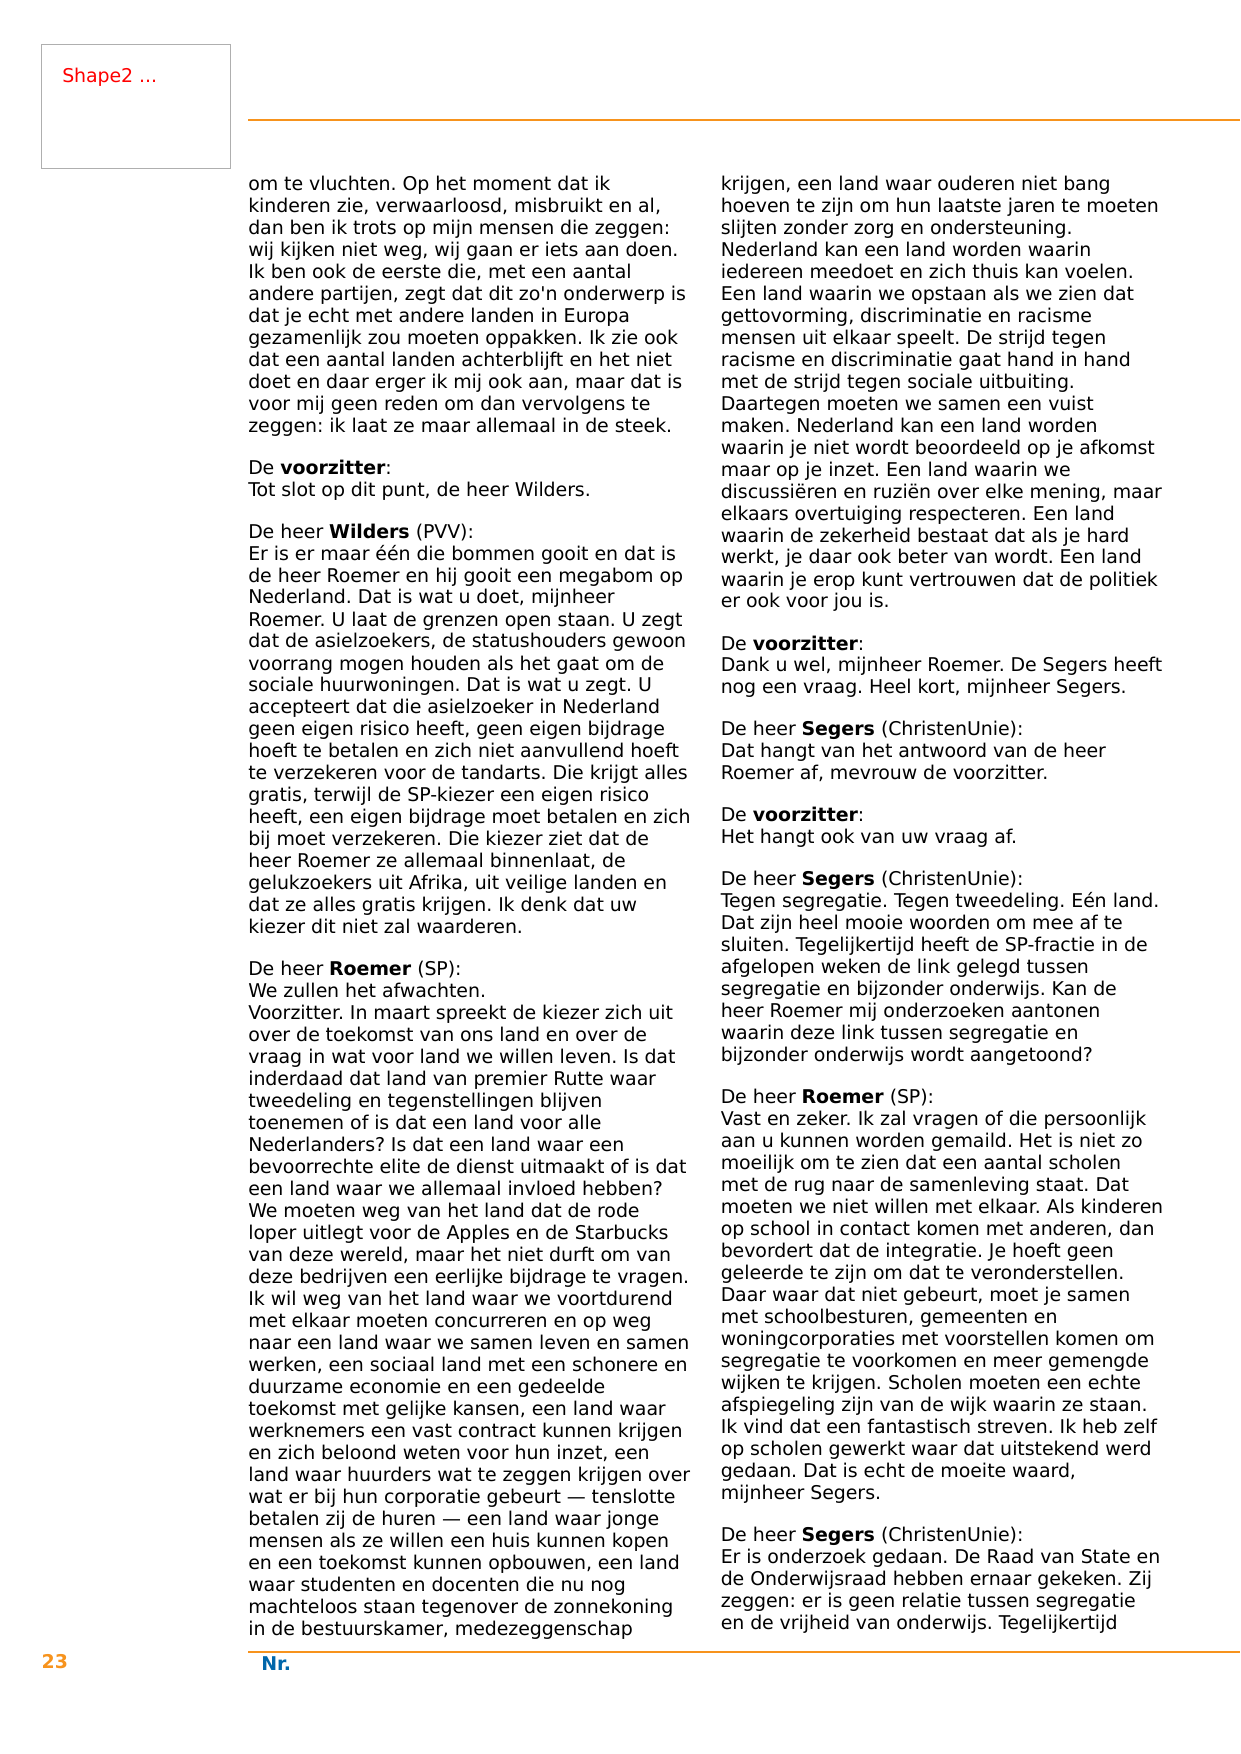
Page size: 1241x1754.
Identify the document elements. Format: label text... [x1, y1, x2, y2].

text Er is onderzoek gedaan. De Raad van State en de Onderwijsraad hebben ernaar gekeken. Zij zeggen: er is geen relatie tussen segregatie en de vrijheid van onderwijs. Tegelijkertijd [721, 1546, 1163, 1633]
text We zullen het afwachten. [248, 980, 691, 1002]
text Dank u wel, mijnheer Roemer. De Segers heeft nog een vraag. Heel kort, mijnheer Segers. [721, 654, 1163, 698]
text De heer Segers (ChristenUnie): [721, 718, 1163, 740]
text Voorzitter. In maart spreekt de kiezer zich uit over de toekomst van ons land en over de vraag in wat voor land we willen leven. Is dat inderdaad dat land van premier Rutte waar tweedeling en tegenstellingen blijven toenemen of is dat een land voor alle Nederlanders? Is dat een land waar een bevoorrechte elite de dienst uitmaakt of is dat een land waar we allemaal invloed hebben? We moeten weg van het land dat de rode loper uitlegt voor de Apples en de Starbucks van deze wereld, maar het niet durft om van deze bedrijven een eerlijke bijdrage te vragen. Ik wil weg van het land waar we voortdurend met elkaar moeten concurreren en op weg naar een land waar we samen leven en samen werken, een sociaal land met een schonere en duurzame economie en een gedeelde toekomst met gelijke kansen, een land waar werknemers een vast contract kunnen krijgen en zich beloond weten voor hun inzet, een land waar huurders wat te zeggen krijgen over wat er bij hun corporatie gebeurt — tenslotte betalen zij de huren — een land waar jonge mensen als ze willen een huis kunnen kopen en een toekomst kunnen opbouwen, een land waar studenten en docenten die nu nog machteloos staan tegenover de zonnekoning in de bestuurskamer, medezeggenschap [248, 1002, 691, 1639]
text om te vluchten. Op het moment dat ik kinderen zie, verwaarloosd, misbruikt en al, dan ben ik trots op mijn mensen die zeggen: wij kijken niet weg, wij gaan er iets aan doen. Ik ben ook de eerste die, met een aantal andere partijen, zegt dat dit zo'n onderwerp is dat je echt met andere landen in Europa gezamenlijk zou moeten oppakken. Ik zie ook dat een aantal landen achterblijft en het niet doet en daar erger ik mij ook aan, maar dat is voor mij geen reden om dan vervolgens te zeggen: ik laat ze maar allemaal in de steek. [248, 173, 691, 437]
text De heer Roemer (SP): [248, 958, 691, 980]
text De heer Roemer (SP): [721, 1086, 1163, 1108]
text Tegen segregatie. Tegen tweedeling. Eén land. Dat zijn heel mooie woorden om mee af te sluiten. Tegelijkertijd heeft de SP-fractie in de afgelopen weken de link gelegd tussen segregatie en bijzonder onderwijs. Kan de heer Roemer mij onderzoeken aantonen waarin deze link tussen segregatie en bijzonder onderwijs wordt aangetoond? [721, 890, 1163, 1066]
text Tot slot op dit punt, de heer Wilders. [248, 478, 691, 501]
text De heer Segers (ChristenUnie): [721, 1524, 1163, 1546]
text Het hangt ook van uw vraag af. [721, 826, 1163, 848]
text Vast en zeker. Ik zal vragen of die persoonlijk aan u kunnen worden gemaild. Het is niet zo moeilijk om te zien dat een aantal scholen met de rug naar de samenleving staat. Dat moeten we niet willen met elkaar. Als kinderen op school in contact komen met anderen, dan bevordert dat de integratie. Je hoeft geen geleerde te zijn om dat te veronderstellen. Daar waar dat niet gebeurt, moet je samen met schoolbesturen, gemeenten en woningcorporaties met voorstellen komen om segregatie te voorkomen en meer gemengde wijken te krijgen. Scholen moeten een echte afspiegeling zijn van de wijk waarin ze staan. Ik vind dat een fantastisch streven. Ik heb zelf op scholen gewerkt waar dat uitstekend werd gedaan. Dat is echt de moeite waard, mijnheer Segers. [721, 1108, 1163, 1504]
text De voorzitter: [721, 632, 1163, 654]
text Dat hangt van het antwoord van de heer Roemer af, mevrouw de voorzitter. [721, 740, 1163, 784]
text De heer Segers (ChristenUnie): [721, 868, 1163, 890]
text De heer Wilders (PVV): [248, 521, 691, 542]
text Er is er maar één die bommen gooit en dat is de heer Roemer en hij gooit een megabom op Nederland. Dat is wat u doet, mijnheer Roemer. U laat de grenzen open staan. U zegt dat de asielzoekers, de statushouders gewoon voorrang mogen houden als het gaat om de sociale huurwoningen. Dat is wat u zegt. U accepteert dat die asielzoeker in Nederland geen eigen risico heeft, geen eigen bijdrage hoeft te betalen en zich niet aanvullend hoeft te verzekeren voor de tandarts. Die krijgt alles gratis, terwijl de SP-kiezer een eigen risico heeft, een eigen bijdrage moet betalen en zich bij moet verzekeren. Die kiezer ziet dat de heer Roemer ze allemaal binnenlaat, de gelukzoekers uit Afrika, uit veilige landen en dat ze alles gratis krijgen. Ik denk dat uw kiezer dit niet zal waarderen. [248, 542, 691, 938]
text De voorzitter: [721, 804, 1163, 826]
text krijgen, een land waar ouderen niet bang hoeven te zijn om hun laatste jaren te moeten slijten zonder zorg en ondersteuning. Nederland kan een land worden waarin iedereen meedoet en zich thuis kan voelen. Een land waarin we opstaan als we zien dat gettovorming, discriminatie en racisme mensen uit elkaar speelt. De strijd tegen racisme en discriminatie gaat hand in hand met de strijd tegen sociale uitbuiting. Daartegen moeten we samen een vuist maken. Nederland kan een land worden waarin je niet wordt beoordeeld op je afkomst maar op je inzet. Een land waarin we discussiëren en ruziën over elke mening, maar elkaars overtuiging respecteren. Een land waarin de zekerheid bestaat dat als je hard werkt, je daar ook beter van wordt. Een land waarin je erop kunt vertrouwen dat de politiek er ook voor jou is. [721, 173, 1163, 612]
text De voorzitter: [248, 457, 691, 478]
